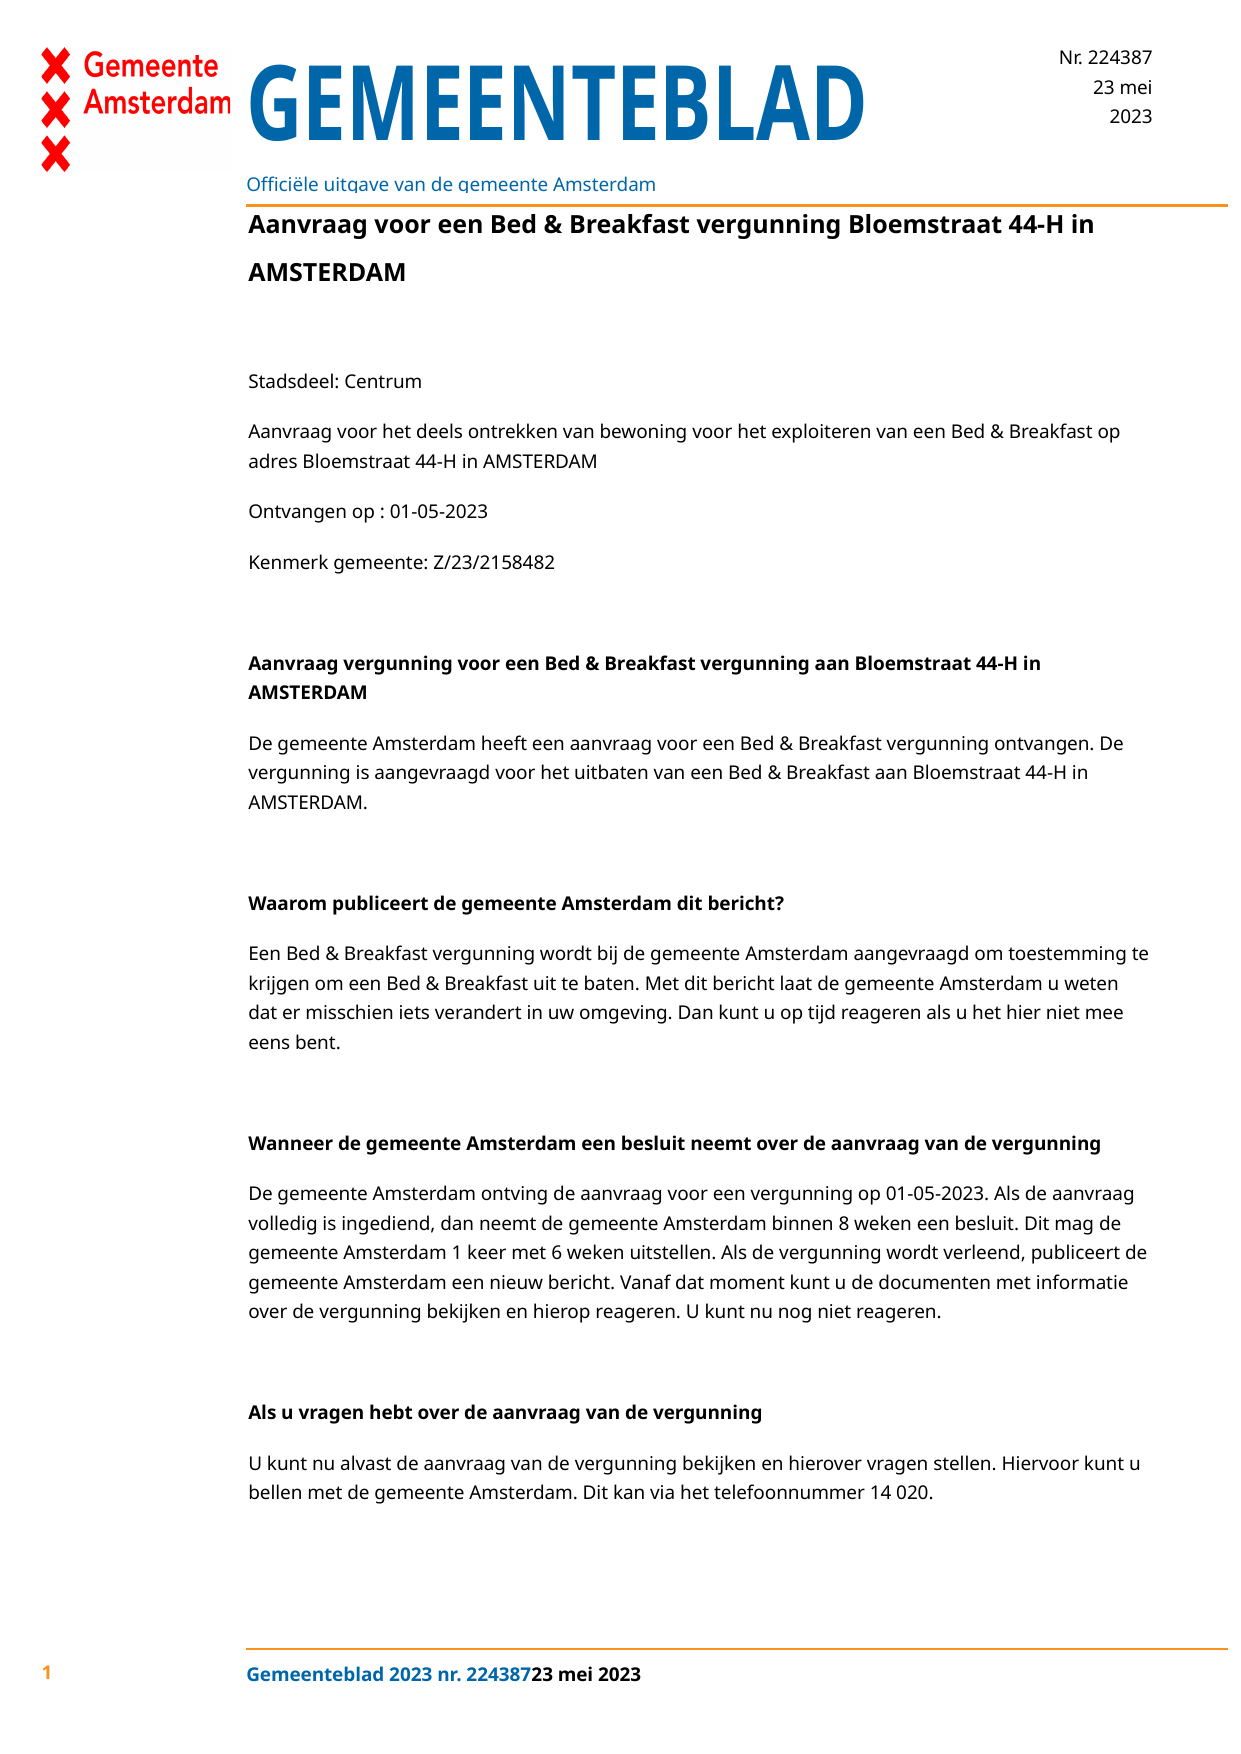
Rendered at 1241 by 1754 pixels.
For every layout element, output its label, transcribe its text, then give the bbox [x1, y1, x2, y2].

text Aanvraag voor een Bed & Breakfast vergunning Bloemstraat 44-H in AMSTERDAM [248, 207, 1152, 288]
text U kunt nu alvast de aanvraag van de vergunning bekijken en hierover vragen stellen. Hiervoor kunt u bellen met de gemeente Amsterdam. Dit kan via het telefoonnummer 14 020. [248, 1450, 1152, 1505]
text Waarom publiceert de gemeente Amsterdam dit bericht? [248, 890, 1152, 916]
text Aanvraag voor het deels ontrekken van bewoning voor het exploiteren van een Bed & Breakfast op adres Bloemstraat 44-H in AMSTERDAM [248, 419, 1152, 474]
text Aanvraag vergunning voor een Bed & Breakfast vergunning aan Bloemstraat 44-H in AMSTERDAM [248, 650, 1152, 705]
text De gemeente Amsterdam heeft een aanvraag voor een Bed & Breakfast vergunning ontvangen. De vergunning is aangevraagd voor het uitbaten van een Bed & Breakfast aan Bloemstraat 44-H in AMSTERDAM. [248, 730, 1152, 815]
picture [41, 47, 231, 172]
text Een Bed & Breakfast vergunning wordt bij de gemeente Amsterdam aangevraagd om toestemming te krijgen om een Bed & Breakfast uit te baten. Met dit bericht laat de gemeente Amsterdam u weten dat er misschien iets verandert in uw omgeving. Dan kunt u op tijd reageren als u het hier niet mee eens bent. [248, 940, 1152, 1055]
text Ontvangen op : 01-05-2023 [248, 499, 1152, 524]
text Als u vragen hebt over de aanvraag van de vergunning [248, 1399, 1152, 1425]
text De gemeente Amsterdam ontving de aanvraag voor een vergunning op 01-05-2023. Als de aanvraag volledig is ingediend, dan neemt de gemeente Amsterdam binnen 8 weken een besluit. Dit mag de gemeente Amsterdam 1 keer met 6 weken uitstellen. Als de vergunning wordt verleend, publiceert de gemeente Amsterdam een nieuw bericht. Vanaf dat moment kunt u de documenten met informatie over de vergunning bekijken en hierop reageren. U kunt nu nog niet reageren. [248, 1180, 1152, 1324]
text Wanneer de gemeente Amsterdam een besluit neemt over de aanvraag van de vergunning [248, 1130, 1152, 1156]
text Stadsdeel: Centrum [248, 368, 1152, 394]
text Kenmerk gemeente: Z/23/2158482 [248, 549, 1152, 575]
